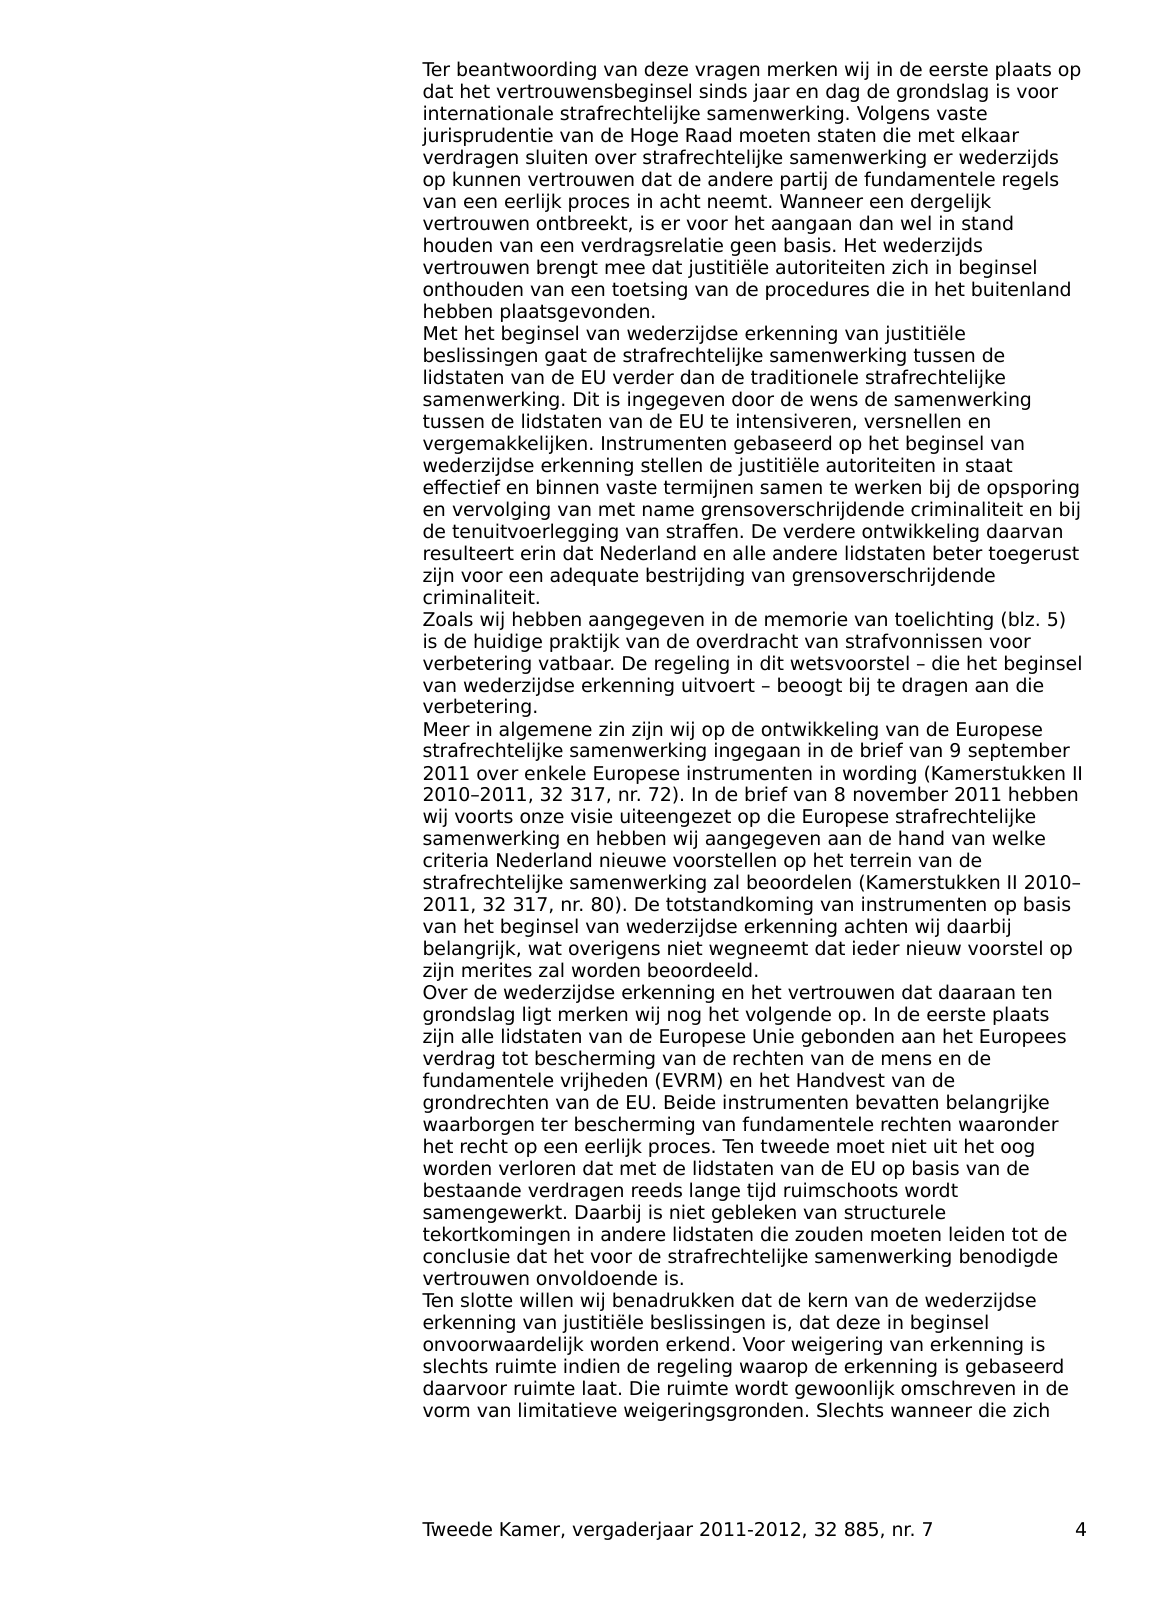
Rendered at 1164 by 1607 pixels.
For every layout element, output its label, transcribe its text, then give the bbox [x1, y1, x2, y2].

text Meer in algemene zin zijn wij op de ontwikkeling van de Europese strafrechtelijke samenwerking ingegaan in de brief van 9 september 2011 over enkele Europese instrumenten in wording (Kamerstukken II 2010–2011, 32 317, nr. 72). In de brief van 8 november 2011 hebben wij voorts onze visie uiteengezet op die Europese strafrechtelijke samenwerking en hebben wij aangegeven aan de hand van welke criteria Nederland nieuwe voorstellen op het terrein van de strafrechtelijke samenwerking zal beoordelen (Kamerstukken II 2010–2011, 32 317, nr. 80). De totstandkoming van instrumenten op basis van het beginsel van wederzijdse erkenning achten wij daarbij belangrijk, wat overigens niet wegneemt dat ieder nieuw voorstel op zijn merites zal worden beoordeeld. [422, 718, 1087, 982]
text Met het beginsel van wederzijdse erkenning van justitiële beslissingen gaat de strafrechtelijke samenwerking tussen de lidstaten van de EU verder dan de traditionele strafrechtelijke samenwerking. Dit is ingegeven door de wens de samenwerking tussen de lidstaten van de EU te intensiveren, versnellen en vergemakkelijken. Instrumenten gebaseerd op het beginsel van wederzijdse erkenning stellen de justitiële autoriteiten in staat effectief en binnen vaste termijnen samen te werken bij de opsporing en vervolging van met name grensoverschrijdende criminaliteit en bij de tenuitvoerlegging van straffen. De verdere ontwikkeling daarvan resulteert erin dat Nederland en alle andere lidstaten beter toegerust zijn voor een adequate bestrijding van grensoverschrijdende criminaliteit. [422, 323, 1087, 608]
text Ten slotte willen wij benadrukken dat de kern van de wederzijdse erkenning van justitiële beslissingen is, dat deze in beginsel onvoorwaardelijk worden erkend. Voor weigering van erkenning is slechts ruimte indien de regeling waarop de erkenning is gebaseerd daarvoor ruimte laat. Die ruimte wordt gewoonlijk omschreven in de vorm van limitatieve weigeringsgronden. Slechts wanneer die zich [422, 1290, 1087, 1422]
text Zoals wij hebben aangegeven in de memorie van toelichting (blz. 5) is de huidige praktijk van de overdracht van strafvonnissen voor verbetering vatbaar. De regeling in dit wetsvoorstel – die het beginsel van wederzijdse erkenning uitvoert – beoogt bij te dragen aan die verbetering. [422, 608, 1087, 718]
text Ter beantwoording van deze vragen merken wij in de eerste plaats op dat het vertrouwensbeginsel sinds jaar en dag de grondslag is voor internationale strafrechtelijke samenwerking. Volgens vaste jurisprudentie van de Hoge Raad moeten staten die met elkaar verdragen sluiten over strafrechtelijke samenwerking er wederzijds op kunnen vertrouwen dat de andere partij de fundamentele regels van een eerlijk proces in acht neemt. Wanneer een dergelijk vertrouwen ontbreekt, is er voor het aangaan dan wel in stand houden van een verdragsrelatie geen basis. Het wederzijds vertrouwen brengt mee dat justitiële autoriteiten zich in beginsel onthouden van een toetsing van de procedures die in het buitenland hebben plaatsgevonden. [422, 59, 1087, 323]
text Over de wederzijdse erkenning en het vertrouwen dat daaraan ten grondslag ligt merken wij nog het volgende op. In de eerste plaats zijn alle lidstaten van de Europese Unie gebonden aan het Europees verdrag tot bescherming van de rechten van de mens en de fundamentele vrijheden (EVRM) en het Handvest van de grondrechten van de EU. Beide instrumenten bevatten belangrijke waarborgen ter bescherming van fundamentele rechten waaronder het recht op een eerlijk proces. Ten tweede moet niet uit het oog worden verloren dat met de lidstaten van de EU op basis van de bestaande verdragen reeds lange tijd ruimschoots wordt samengewerkt. Daarbij is niet gebleken van structurele tekortkomingen in andere lidstaten die zouden moeten leiden tot de conclusie dat het voor de strafrechtelijke samenwerking benodigde vertrouwen onvoldoende is. [422, 982, 1087, 1290]
